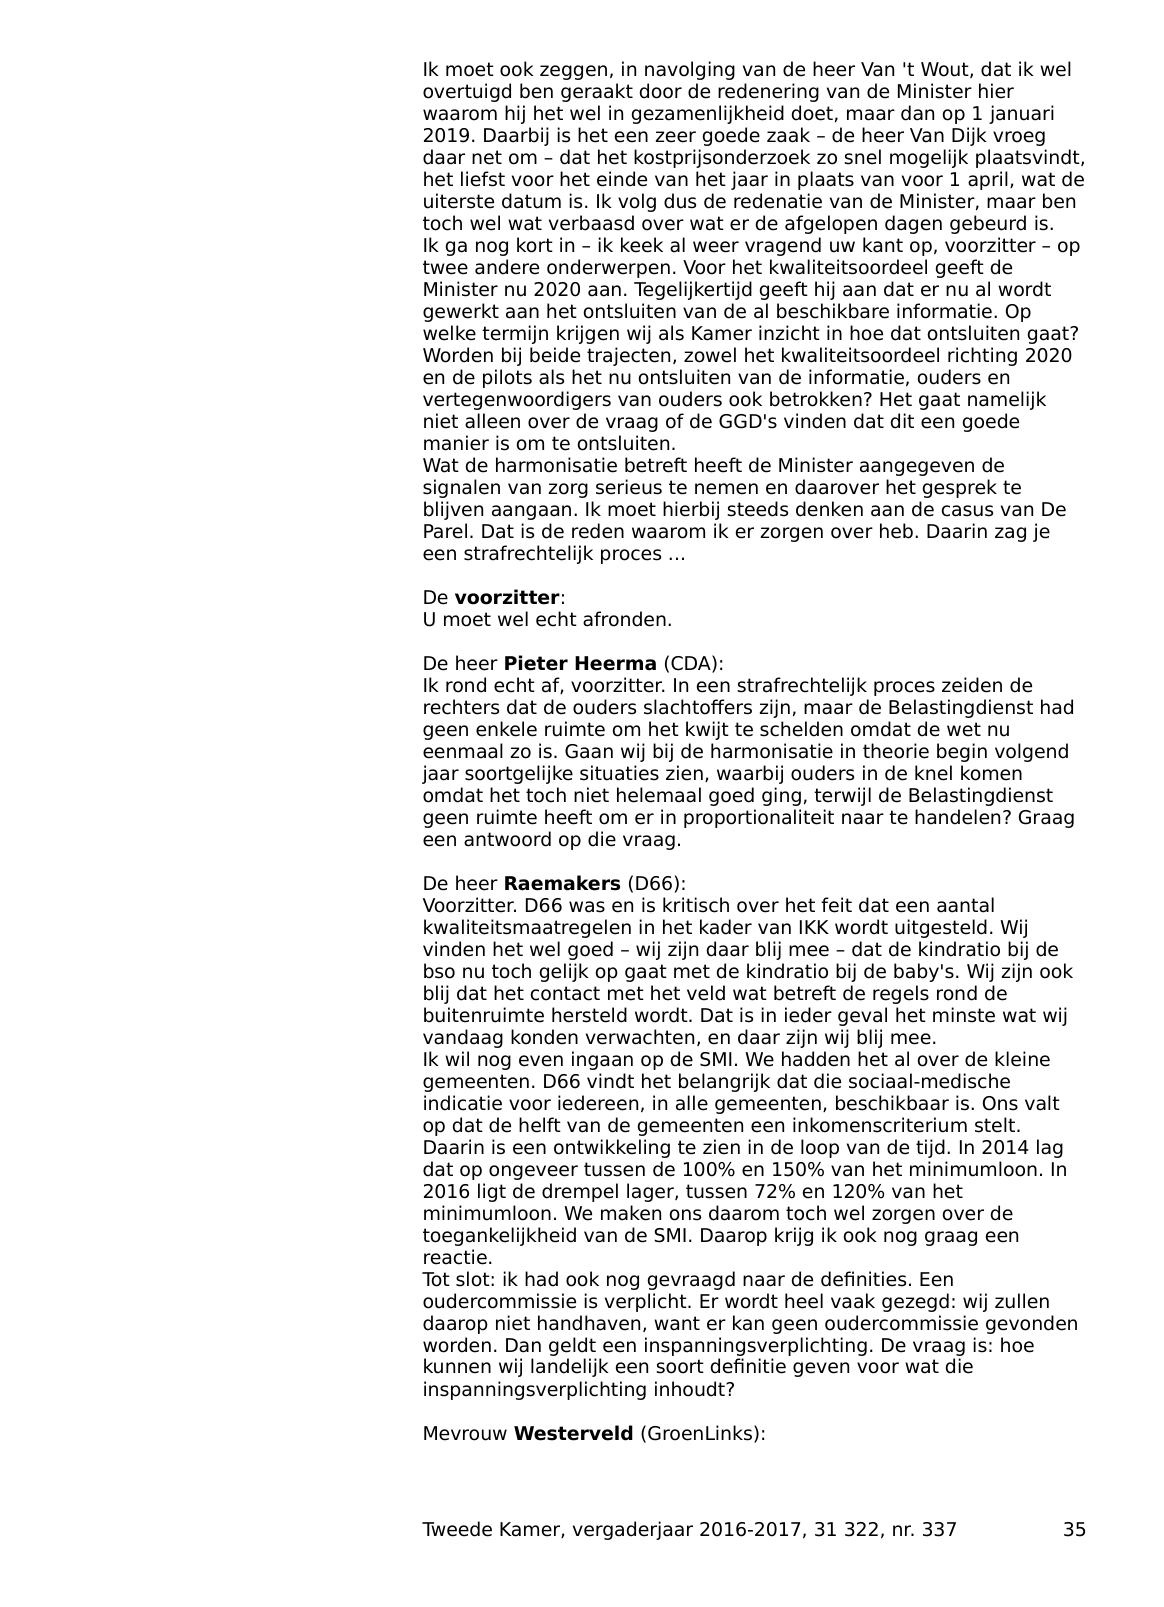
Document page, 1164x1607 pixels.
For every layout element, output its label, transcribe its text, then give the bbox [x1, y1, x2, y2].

text Ik moet ook zeggen, in navolging van de heer Van 't Wout, dat ik wel overtuigd ben geraakt door de redenering van de Minister hier waarom hij het wel in gezamenlijkheid doet, maar dan op 1 januari 2019. Daarbij is het een zeer goede zaak – de heer Van Dijk vroeg daar net om – dat het kostprijsonderzoek zo snel mogelijk plaatsvindt, het liefst voor het einde van het jaar in plaats van voor 1 april, wat de uiterste datum is. Ik volg dus de redenatie van de Minister, maar ben toch wel wat verbaasd over wat er de afgelopen dagen gebeurd is. [422, 59, 1087, 235]
text De voorzitter: [422, 587, 1087, 609]
text Mevrouw Westerveld (GroenLinks): [422, 1423, 1087, 1444]
text U moet wel echt afronden. [422, 609, 1087, 631]
text De heer Raemakers (D66): [422, 873, 1087, 895]
text Tot slot: ik had ook nog gevraagd naar de definities. Een oudercommissie is verplicht. Er wordt heel vaak gezegd: wij zullen daarop niet handhaven, want er kan geen oudercommissie gevonden worden. Dan geldt een inspanningsverplichting. De vraag is: hoe kunnen wij landelijk een soort definitie geven voor wat die inspanningsverplichting inhoudt? [422, 1268, 1087, 1400]
text Wat de harmonisatie betreft heeft de Minister aangegeven de signalen van zorg serieus te nemen en daarover het gesprek te blijven aangaan. Ik moet hierbij steeds denken aan de casus van De Parel. Dat is de reden waarom ik er zorgen over heb. Daarin zag je een strafrechtelijk proces ... [422, 455, 1087, 564]
text De heer Pieter Heerma (CDA): [422, 653, 1087, 675]
text Ik wil nog even ingaan op de SMI. We hadden het al over de kleine gemeenten. D66 vindt het belangrijk dat die sociaal-medische indicatie voor iedereen, in alle gemeenten, beschikbaar is. Ons valt op dat de helft van de gemeenten een inkomenscriterium stelt. Daarin is een ontwikkeling te zien in de loop van de tijd. In 2014 lag dat op ongeveer tussen de 100% en 150% van het minimumloon. In 2016 ligt de drempel lager, tussen 72% en 120% van het minimumloon. We maken ons daarom toch wel zorgen over de toegankelijkheid van de SMI. Daarop krijg ik ook nog graag een reactie. [422, 1049, 1087, 1268]
text Voorzitter. D66 was en is kritisch over het feit dat een aantal kwaliteitsmaatregelen in het kader van IKK wordt uitgesteld. Wij vinden het wel goed – wij zijn daar blij mee – dat de kindratio bij de bso nu toch gelijk op gaat met de kindratio bij de baby's. Wij zijn ook blij dat het contact met het veld wat betreft de regels rond de buitenruimte hersteld wordt. Dat is in ieder geval het minste wat wij vandaag konden verwachten, en daar zijn wij blij mee. [422, 895, 1087, 1049]
text Ik rond echt af, voorzitter. In een strafrechtelijk proces zeiden de rechters dat de ouders slachtoffers zijn, maar de Belastingdienst had geen enkele ruimte om het kwijt te schelden omdat de wet nu eenmaal zo is. Gaan wij bij de harmonisatie in theorie begin volgend jaar soortgelijke situaties zien, waarbij ouders in de knel komen omdat het toch niet helemaal goed ging, terwijl de Belastingdienst geen ruimte heeft om er in proportionaliteit naar te handelen? Graag een antwoord op die vraag. [422, 675, 1087, 851]
text Ik ga nog kort in – ik keek al weer vragend uw kant op, voorzitter – op twee andere onderwerpen. Voor het kwaliteitsoordeel geeft de Minister nu 2020 aan. Tegelijkertijd geeft hij aan dat er nu al wordt gewerkt aan het ontsluiten van de al beschikbare informatie. Op welke termijn krijgen wij als Kamer inzicht in hoe dat ontsluiten gaat? Worden bij beide trajecten, zowel het kwaliteitsoordeel richting 2020 en de pilots als het nu ontsluiten van de informatie, ouders en vertegenwoordigers van ouders ook betrokken? Het gaat namelijk niet alleen over de vraag of de GGD's vinden dat dit een goede manier is om te ontsluiten. [422, 235, 1087, 455]
